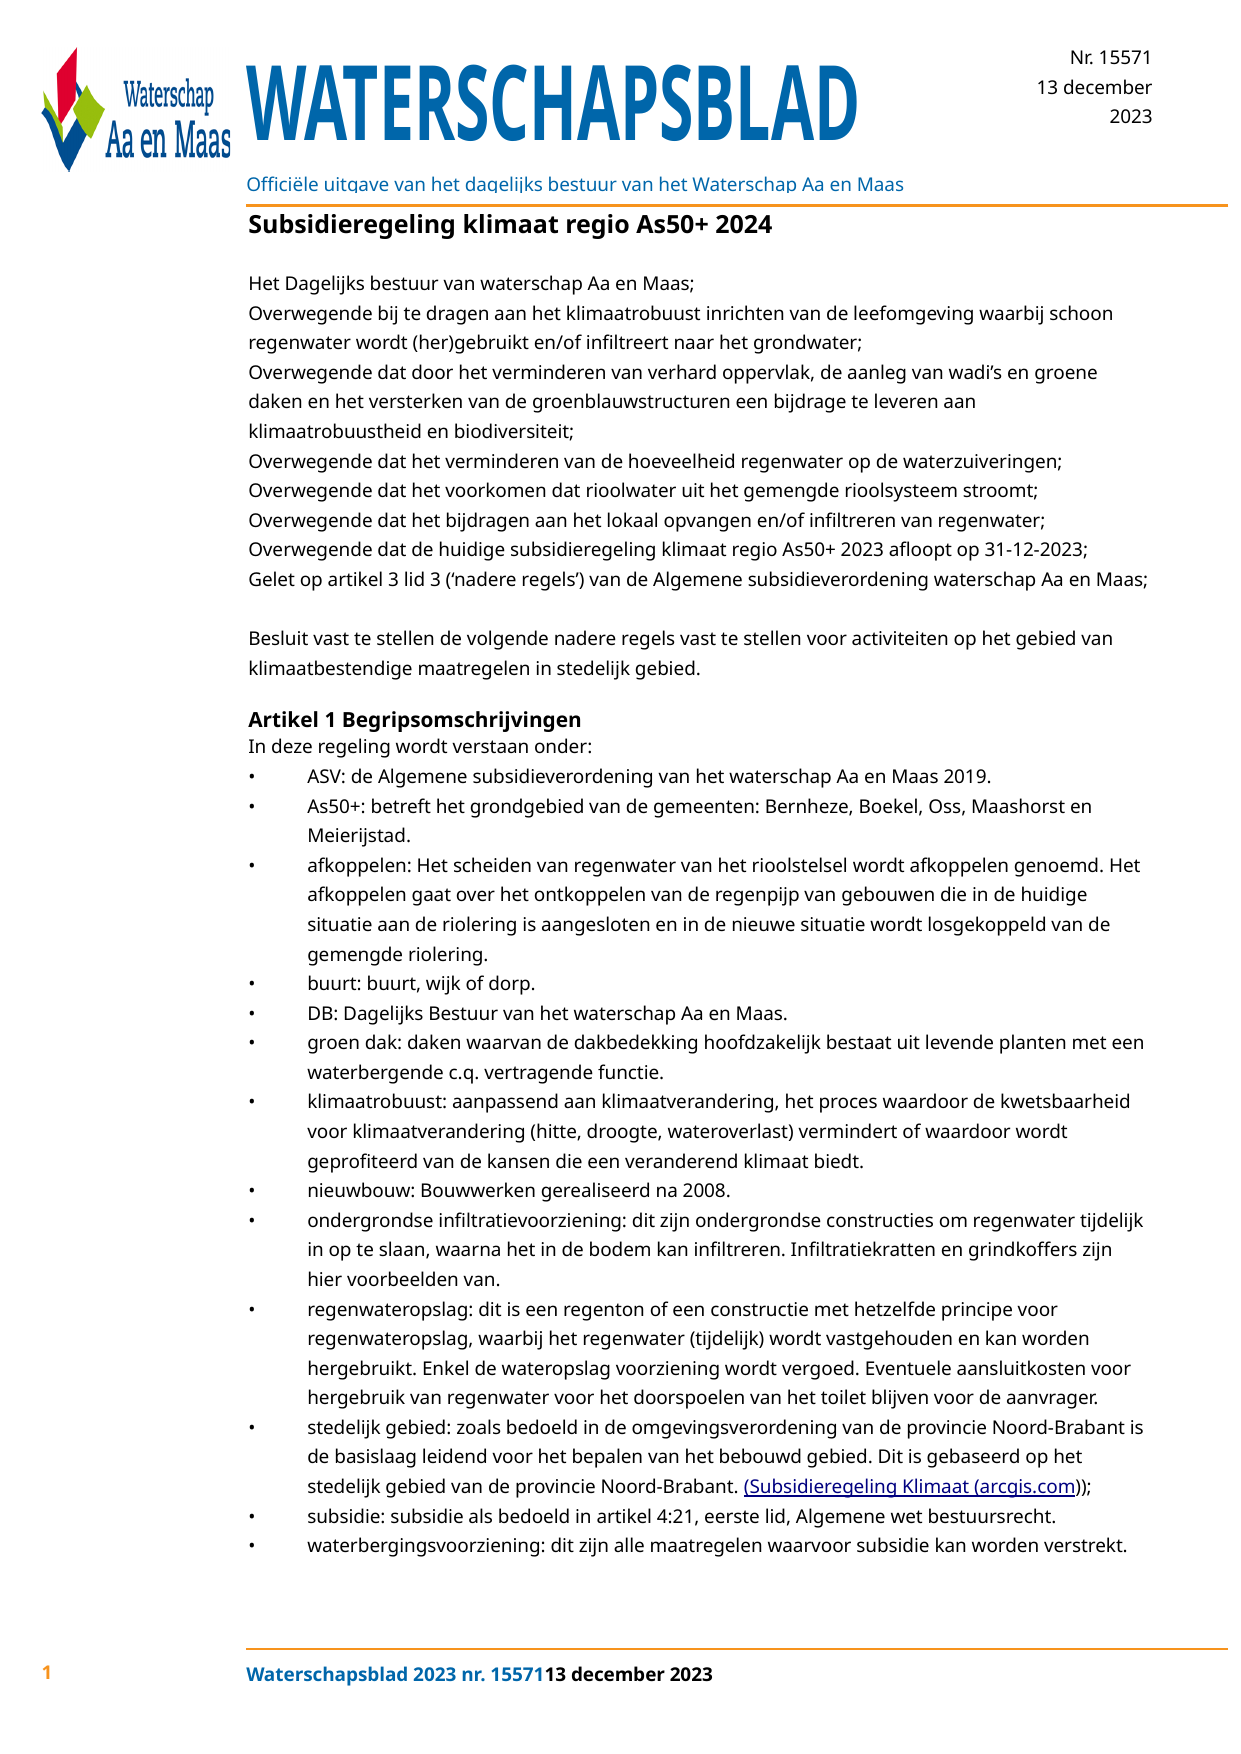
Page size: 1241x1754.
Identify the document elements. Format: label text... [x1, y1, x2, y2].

text Overwegende dat het verminderen van de hoeveelheid regenwater op de waterzuiveringen; [248, 448, 1152, 473]
text Besluit vast te stellen de volgende nadere regels vast te stellen voor activiteiten op het gebied van klimaatbestendige maatregelen in stedelijk gebied. [248, 625, 1152, 681]
text Het Dagelijks bestuur van waterschap Aa en Maas; [248, 270, 1152, 296]
list DB: Dagelijks Bestuur van het waterschap Aa en Maas. [248, 1000, 1152, 1026]
text Artikel 1 Begripsomschrijvingen [248, 705, 1152, 734]
list afkoppelen: Het scheiden van regenwater van het rioolstelsel wordt afkoppelen genoemd. Het afkoppelen gaat over het ontkoppelen van de regenpijp van gebouwen die in de huidige situatie aan de riolering is aangesloten en in de nieuwe situatie wordt losgekoppeld van de gemengde riolering. [248, 852, 1152, 967]
list subsidie: subsidie als bedoeld in artikel 4:21, eerste lid, Algemene wet bestuursrecht. [248, 1503, 1152, 1529]
list ASV: de Algemene subsidieverordening van het waterschap Aa en Maas 2019. [248, 763, 1152, 789]
list waterbergingsvoorziening: dit zijn alle maatregelen waarvoor subsidie kan worden verstrekt. [248, 1532, 1152, 1558]
list regenwateropslag: dit is een regenton of een constructie met hetzelfde principe voor regenwateropslag, waarbij het regenwater (tijdelijk) wordt vastgehouden en kan worden hergebruikt. Enkel de wateropslag voorziening wordt vergoed. Eventuele aansluitkosten voor hergebruik van regenwater voor het doorspoelen van het toilet blijven voor de aanvrager. [248, 1296, 1152, 1410]
text Overwegende dat de huidige subsidieregeling klimaat regio As50+ 2023 afloopt op 31-12-2023; [248, 537, 1152, 562]
list nieuwbouw: Bouwwerken gerealiseerd na 2008. [248, 1177, 1152, 1203]
picture [41, 47, 231, 172]
text Overwegende dat het bijdragen aan het lokaal opvangen en/of infiltreren van regenwater; [248, 507, 1152, 533]
list groen dak: daken waarvan de dakbedekking hoofdzakelijk bestaat uit levende planten met een waterbergende c.q. vertragende functie. [248, 1029, 1152, 1085]
list stedelijk gebied: zoals bedoeld in de omgevingsverordening van de provincie Noord-Brabant is de basislaag leidend voor het bepalen van het bebouwd gebied. Dit is gebaseerd op het stedelijk gebied van de provincie Noord-Brabant. (Subsidieregeling Klimaat (arcgis.com)); [248, 1414, 1152, 1499]
text Overwegende dat het voorkomen dat rioolwater uit het gemengde rioolsysteem stroomt; [248, 477, 1152, 503]
list ondergrondse infiltratievoorziening: dit zijn ondergrondse constructies om regenwater tijdelijk in op te slaan, waarna het in de bodem kan infiltreren. Infiltratiekratten en grindkoffers zijn hier voorbeelden van. [248, 1207, 1152, 1292]
text Gelet op artikel 3 lid 3 (‘nadere regels’) van de Algemene subsidieverordening waterschap Aa en Maas; [248, 566, 1152, 592]
text Subsidieregeling klimaat regio As50+ 2024 [248, 207, 1152, 241]
list As50+: betreft het grondgebied van de gemeenten: Bernheze, Boekel, Oss, Maashorst en Meierijstad. [248, 793, 1152, 848]
list buurt: buurt, wijk of dorp. [248, 970, 1152, 996]
text Overwegende bij te dragen aan het klimaatrobuust inrichten van de leefomgeving waarbij schoon regenwater wordt (her)gebruikt en/of infiltreert naar het grondwater; [248, 300, 1152, 355]
text In deze regeling wordt verstaan onder: [248, 734, 1152, 759]
list klimaatrobuust: aanpassend aan klimaatverandering, het proces waardoor de kwetsbaarheid voor klimaatverandering (hitte, droogte, wateroverlast) vermindert of waardoor wordt geprofiteerd van de kansen die een veranderend klimaat biedt. [248, 1089, 1152, 1174]
text Overwegende dat door het verminderen van verhard oppervlak, de aanleg van wadi’s en groene daken en het versterken van de groenblauwstructuren een bijdrage te leveren aan klimaatrobuustheid en biodiversiteit; [248, 359, 1152, 444]
